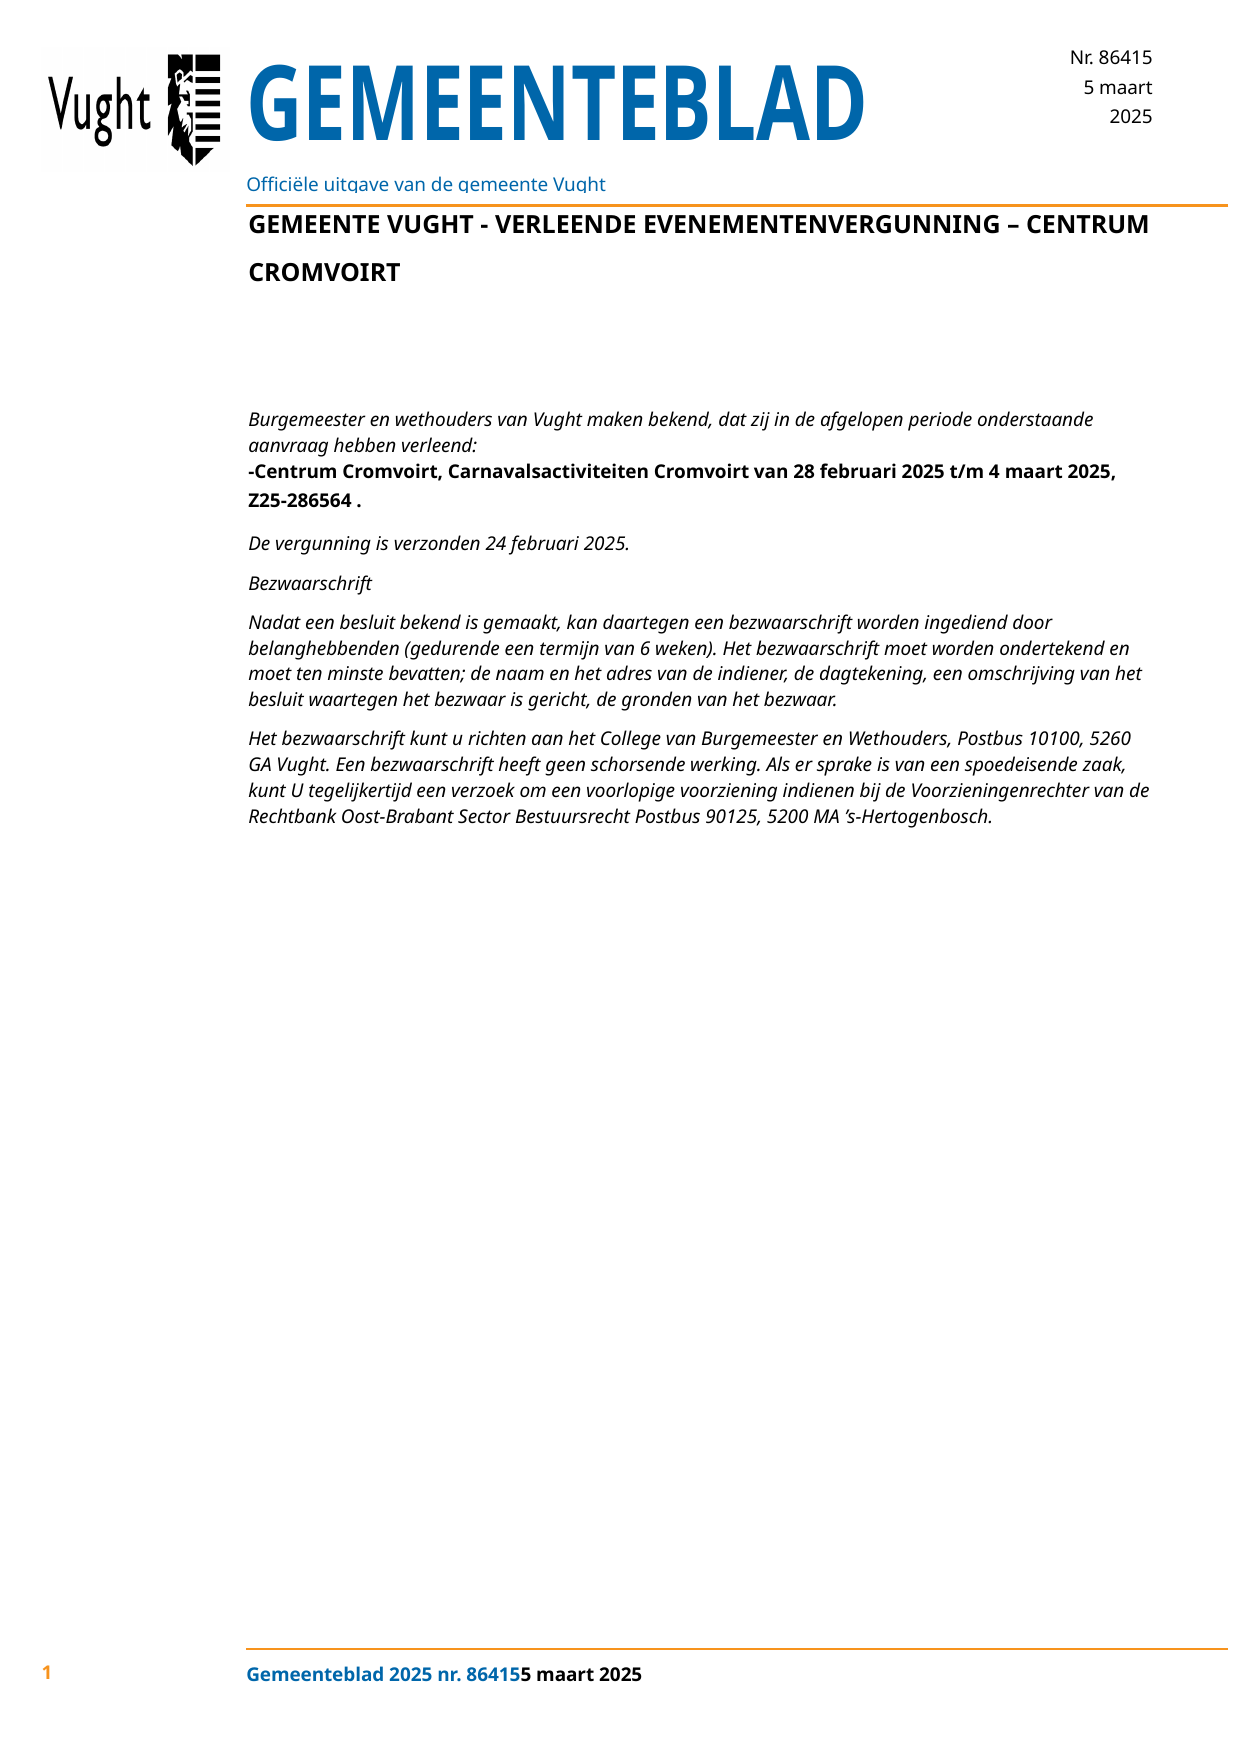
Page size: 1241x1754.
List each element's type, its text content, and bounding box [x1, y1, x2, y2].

text Het bezwaarschrift kunt u richten aan het College van Burgemeester en Wethouders, Postbus 10100, 5260 GA Vught. Een bezwaarschrift heeft geen schorsende werking. Als er sprake is van een spoedeisende zaak, kunt U tegelijkertijd een verzoek om een voorlopige voorziening indienen bij de Voorzieningenrechter van de Rechtbank Oost-Brabant Sector Bestuursrecht Postbus 90125, 5200 MA ’s-Hertogenbosch. [248, 726, 1152, 828]
text Nadat een besluit bekend is gemaakt, kan daartegen een bezwaarschrift worden ingediend door belanghebbenden (gedurende een termijn van 6 weken). Het bezwaarschrift moet worden ondertekend en moet ten minste bevatten; de naam en het adres van de indiener, de dagtekening, een omschrijving van het besluit waartegen het bezwaar is gericht, de gronden van het bezwaar. [248, 609, 1152, 712]
text -Centrum Cromvoirt, Carnavalsactiviteiten Cromvoirt van 28 februari 2025 t/m 4 maart 2025, Z25-286564 . [248, 458, 1152, 513]
text Burgemeester en wethouders van Vught maken bekend, dat zij in de afgelopen periode onderstaande aanvraag hebben verleend: [248, 406, 1152, 458]
text Bezwaarschrift [248, 570, 1152, 596]
text GEMEENTE VUGHT - VERLEENDE EVENEMENTENVERGUNNING – CENTRUM CROMVOIRT [248, 207, 1152, 288]
text De vergunning is verzonden 24 februari 2025. [248, 531, 1152, 556]
picture [41, 47, 231, 172]
